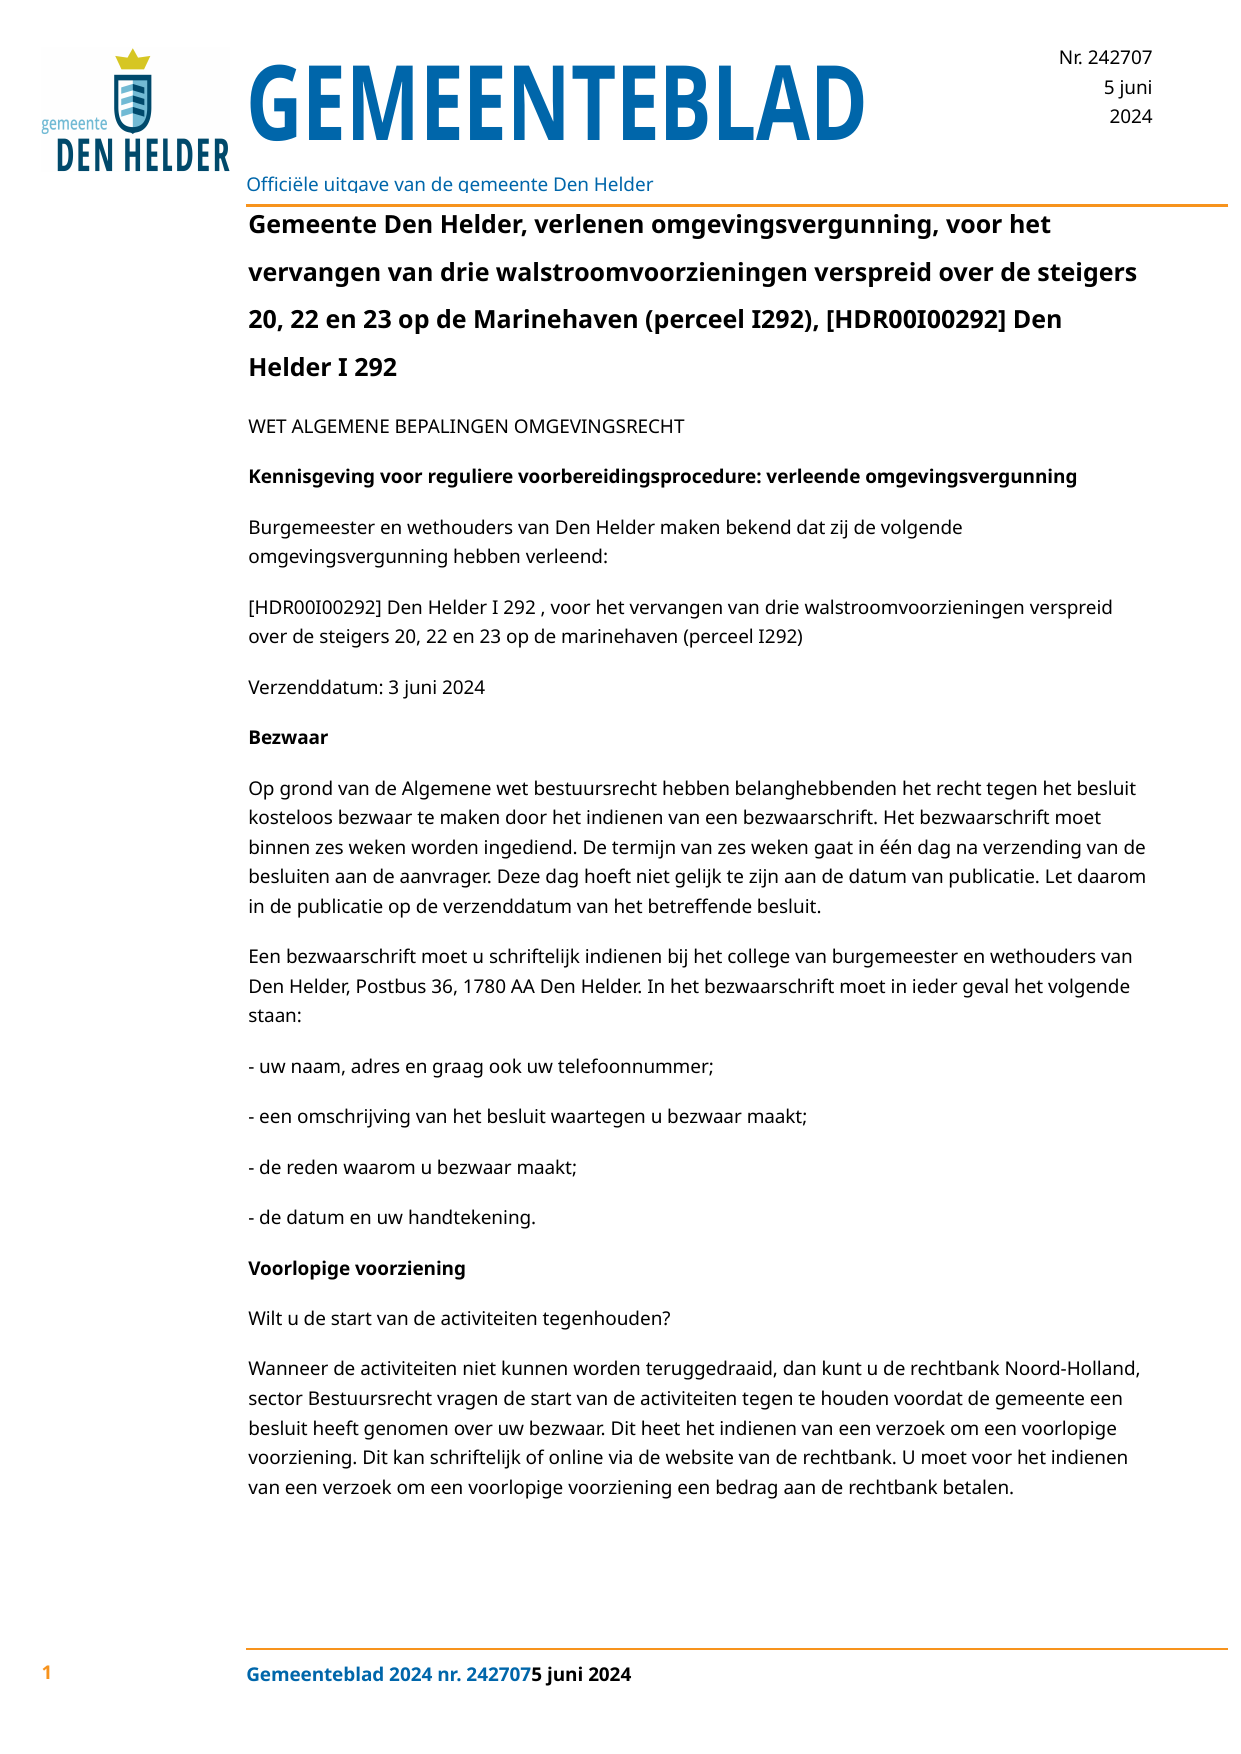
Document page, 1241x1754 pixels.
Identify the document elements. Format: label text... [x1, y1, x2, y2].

text Voorlopige voorziening [248, 1255, 1152, 1281]
picture [41, 47, 231, 172]
picture [130, 157, 135, 172]
text Gemeente Den Helder, verlenen omgevingsvergunning, voor het vervangen van drie walstroomvoorzieningen verspreid over de steigers 20, 22 en 23 op de Marinehaven (perceel I292), [HDR00I00292] Den Helder I 292 [248, 207, 1152, 384]
text [HDR00I00292] Den Helder I 292 , voor het vervangen van drie walstroomvoorzieningen verspreid over de steigers 20, 22 en 23 op de marinehaven (perceel I292) [248, 594, 1152, 649]
text WET ALGEMENE BEPALINGEN OMGEVINGSRECHT [248, 413, 1152, 439]
picture [182, 144, 187, 165]
text - een omschrijving van het besluit waartegen u bezwaar maakt; [248, 1103, 1152, 1129]
text Wilt u de start van de activiteiten tegenhouden? [248, 1305, 1152, 1331]
text Op grond van de Algemene wet bestuursrecht hebben belanghebbenden het recht tegen het besluit kosteloos bezwaar te maken door het indienen van een bezwaarschrift. Het bezwaarschrift moet binnen zes weken worden ingediend. De termijn van zes weken gaat in één dag na verzending van de besluiten aan de aanvrager. Deze dag hoeft niet gelijk te zijn aan de datum van publicatie. Let daarom in de publicatie op de verzenddatum van het betreffende besluit. [248, 775, 1152, 919]
text Een bezwaarschrift moet u schriftelijk indienen bij het college van burgemeester en wethouders van Den Helder, Postbus 36, 1780 AA Den Helder. In het bezwaarschrift moet in ieder geval het volgende staan: [248, 943, 1152, 1028]
text Burgemeester en wethouders van Den Helder maken bekend dat zij de volgende omgevingsvergunning hebben verleend: [248, 514, 1152, 569]
text Wanneer de activiteiten niet kunnen worden teruggedraaid, dan kunt u de rechtbank Noord-Holland, sector Bestuursrecht vragen de start van de activiteiten tegen te houden voordat de gemeente een besluit heeft genomen over uw bezwaar. Dit heet het indienen van een verzoek om een voorlopige voorziening. Dit kan schriftelijk of online via de website van de rechtbank. U moet voor het indienen van een verzoek om een voorlopige voorziening een bedrag aan de rechtbank betalen. [248, 1356, 1152, 1500]
picture [220, 160, 224, 172]
text - de reden waarom u bezwaar maakt; [248, 1154, 1152, 1180]
text Verzenddatum: 3 juni 2024 [248, 674, 1152, 700]
text Bezwaar [248, 724, 1152, 750]
picture [63, 144, 68, 165]
text Kennisgeving voor reguliere voorbereidingsprocedure: verleende omgevingsvergunning [248, 463, 1152, 489]
picture [100, 154, 106, 172]
text - uw naam, adres en graag ook uw telefoonnummer; [248, 1053, 1152, 1079]
text - de datum en uw handtekening. [248, 1204, 1152, 1230]
